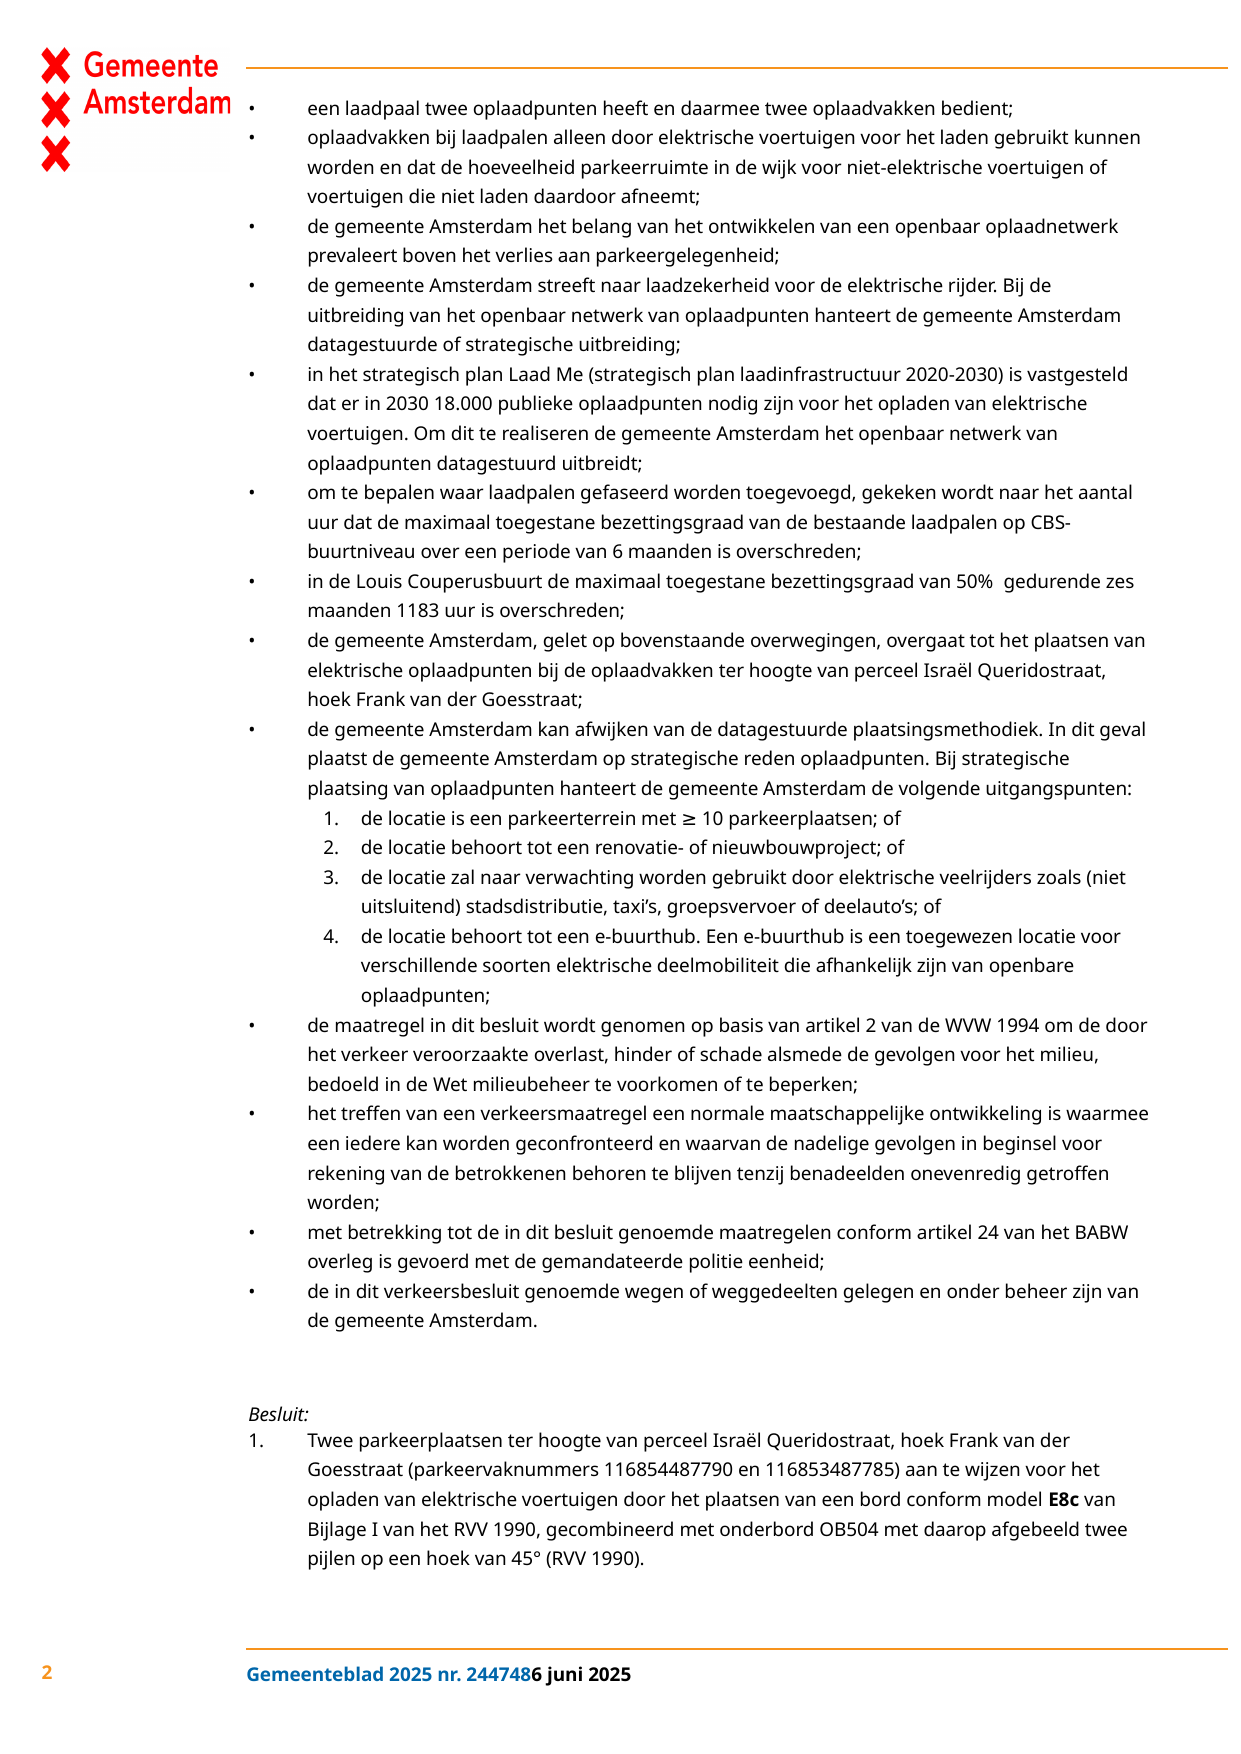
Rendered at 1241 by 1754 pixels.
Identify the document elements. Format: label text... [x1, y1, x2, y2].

text Besluit: [248, 1401, 1152, 1427]
list de locatie behoort tot een renovatie- of nieuwbouwproject; of [323, 834, 1152, 860]
list met betrekking tot de in dit besluit genoemde maatregelen conform artikel 24 van het BABW overleg is gevoerd met de gemandateerde politie eenheid; [248, 1219, 1152, 1274]
list een laadpaal twee oplaadpunten heeft en daarmee twee oplaadvakken bedient; [248, 95, 1152, 121]
list de gemeente Amsterdam kan afwijken van de datagestuurde plaatsingsmethodiek. In dit geval plaatst de gemeente Amsterdam op strategische reden oplaadpunten. Bij strategische plaatsing van oplaadpunten hanteert de gemeente Amsterdam de volgende uitgangspunten: [248, 716, 1152, 801]
list het treffen van een verkeersmaatregel een normale maatschappelijke ontwikkeling is waarmee een iedere kan worden geconfronteerd en waarvan de nadelige gevolgen in beginsel voor rekening van de betrokkenen behoren te blijven tenzij benadeelden onevenredig getroffen worden; [248, 1101, 1152, 1215]
list de maatregel in dit besluit wordt genomen op basis van artikel 2 van de WVW 1994 om de door het verkeer veroorzaakte overlast, hinder of schade alsmede de gevolgen voor het milieu, bedoeld in de Wet milieubeheer te voorkomen of te beperken; [248, 1012, 1152, 1097]
list Twee parkeerplaatsen ter hoogte van perceel Israël Queridostraat, hoek Frank van der Goesstraat (parkeervaknummers 116854487790 en 116853487785) aan te wijzen voor het opladen van elektrische voertuigen door het plaatsen van een bord conform model E8c van Bijlage I van het RVV 1990, gecombineerd met onderbord OB504 met daarop afgebeeld twee pijlen op een hoek van 45° (RVV 1990). [248, 1427, 1152, 1571]
list de locatie behoort tot een e-buurthub. Een e-buurthub is een toegewezen locatie voor verschillende soorten elektrische deelmobiliteit die afhankelijk zijn van openbare oplaadpunten; [323, 923, 1152, 1008]
list de gemeente Amsterdam streeft naar laadzekerheid voor de elektrische rijder. Bij de uitbreiding van het openbaar netwerk van oplaadpunten hanteert de gemeente Amsterdam datagestuurde of strategische uitbreiding; [248, 272, 1152, 357]
list in het strategisch plan Laad Me (strategisch plan laadinfrastructuur 2020-2030) is vastgesteld dat er in 2030 18.000 publieke oplaadpunten nodig zijn voor het opladen van elektrische voertuigen. Om dit te realiseren de gemeente Amsterdam het openbaar netwerk van oplaadpunten datagestuurd uitbreidt; [248, 361, 1152, 476]
list de gemeente Amsterdam, gelet op bovenstaande overwegingen, overgaat tot het plaatsen van elektrische oplaadpunten bij de oplaadvakken ter hoogte van perceel Israël Queridostraat, hoek Frank van der Goesstraat; [248, 627, 1152, 712]
list oplaadvakken bij laadpalen alleen door elektrische voertuigen voor het laden gebruikt kunnen worden en dat de hoeveelheid parkeerruimte in de wijk voor niet-elektrische voertuigen of voertuigen die niet laden daardoor afneemt; [248, 124, 1152, 209]
list de locatie is een parkeerterrein met ≥ 10 parkeerplaatsen; of [323, 805, 1152, 831]
list de in dit verkeersbesluit genoemde wegen of weggedeelten gelegen en onder beheer zijn van de gemeente Amsterdam. [248, 1278, 1152, 1333]
list de gemeente Amsterdam het belang van het ontwikkelen van een openbaar oplaadnetwerk prevaleert boven het verlies aan parkeergelegenheid; [248, 213, 1152, 268]
list om te bepalen waar laadpalen gefaseerd worden toegevoegd, gekeken wordt naar het aantal uur dat de maximaal toegestane bezettingsgraad van de bestaande laadpalen op CBS-buurtniveau over een periode van 6 maanden is overschreden; [248, 479, 1152, 564]
picture [41, 47, 231, 172]
list de locatie zal naar verwachting worden gebruikt door elektrische veelrijders zoals (niet uitsluitend) stadsdistributie, taxi’s, groepsvervoer of deelauto’s; of [323, 864, 1152, 919]
list in de Louis Couperusbuurt de maximaal toegestane bezettingsgraad van 50% gedurende zes maanden 1183 uur is overschreden; [248, 568, 1152, 623]
